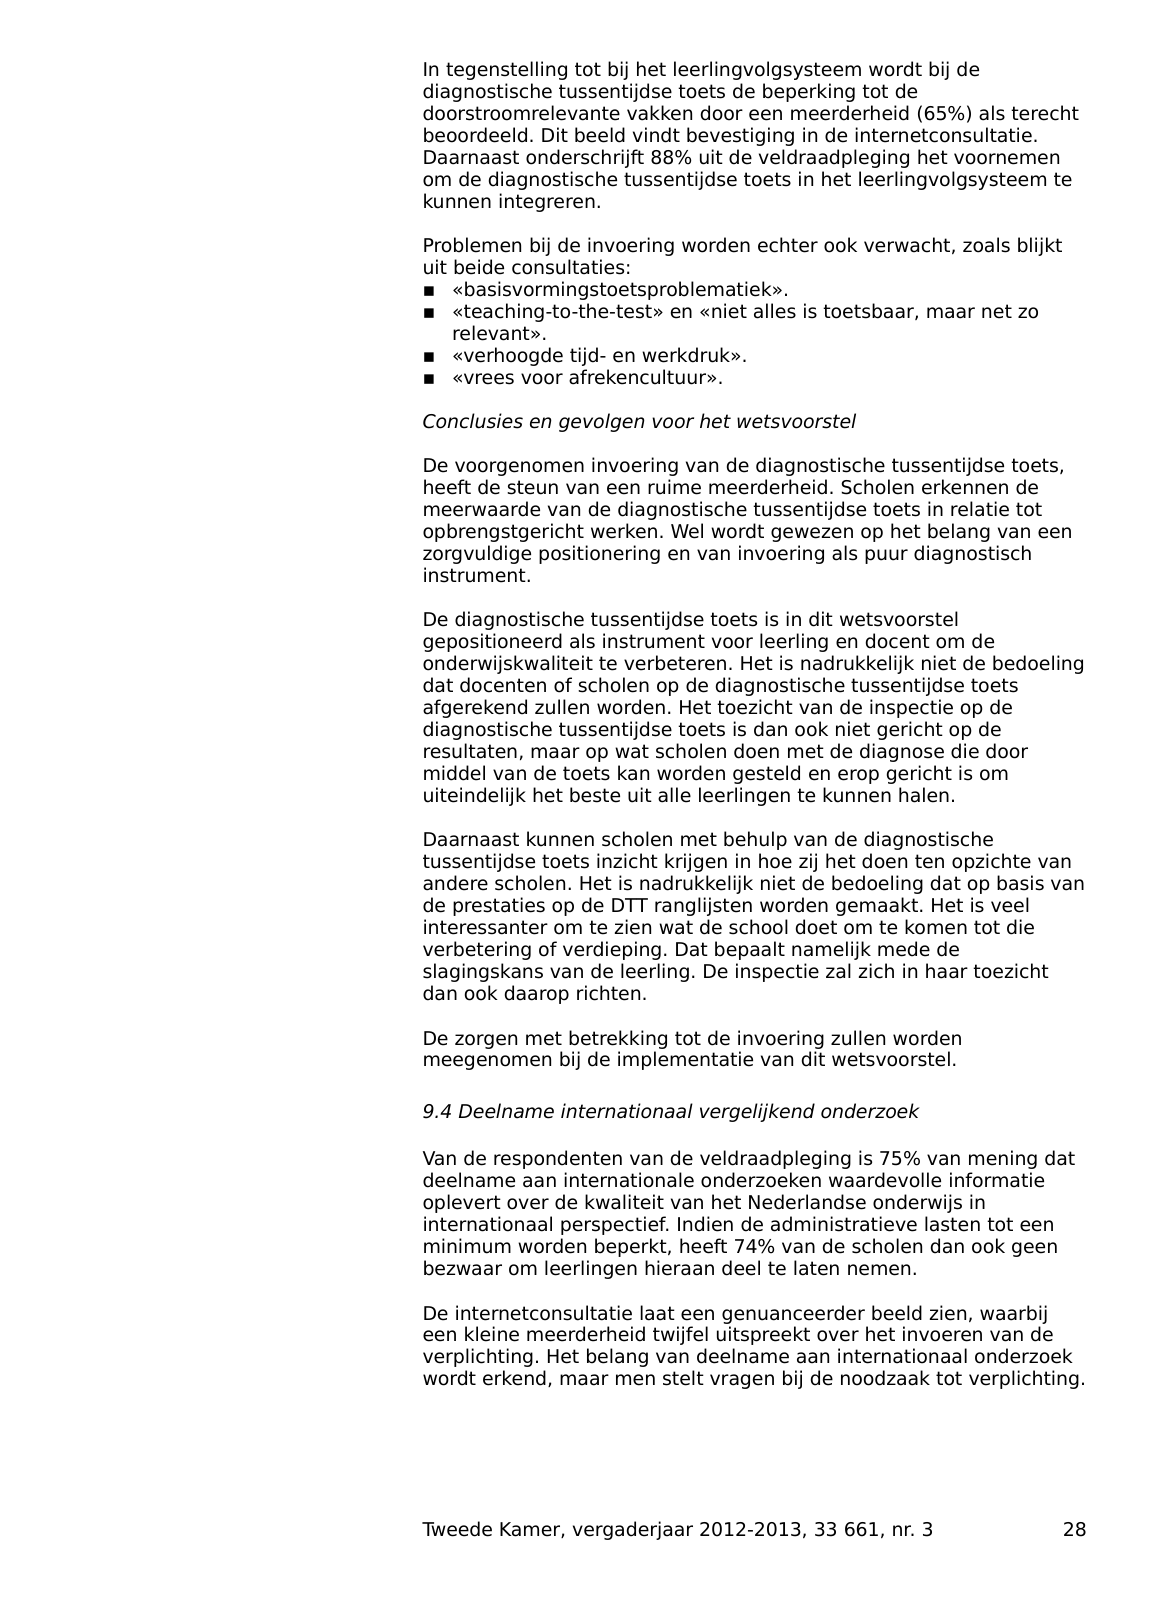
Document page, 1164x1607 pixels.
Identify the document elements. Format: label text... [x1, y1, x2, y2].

text ▪ «verhoogde tijd- en werkdruk». [422, 345, 1087, 367]
text In tegenstelling tot bij het leerlingvolgsysteem wordt bij de diagnostische tussentijdse toets de beperking tot de doorstroomrelevante vakken door een meerderheid (65%) als terecht beoordeeld. Dit beeld vindt bevestiging in de internetconsultatie. Daarnaast onderschrijft 88% uit de veldraadpleging het voornemen om de diagnostische tussentijdse toets in het leerlingvolgsysteem te kunnen integreren. [422, 59, 1087, 213]
text De internetconsultatie laat een genuanceerder beeld zien, waarbij een kleine meerderheid twijfel uitspreekt over het invoeren van de verplichting. Het belang van deelname aan internationaal onderzoek wordt erkend, maar men stelt vragen bij de noodzaak tot verplichting. [422, 1302, 1087, 1390]
text ▪ «teaching-to-the-test» en «niet alles is toetsbaar, maar net zo relevant». [422, 301, 1087, 345]
subtitle Conclusies en gevolgen voor het wetsvoorstel [422, 411, 1087, 433]
text De diagnostische tussentijdse toets is in dit wetsvoorstel gepositioneerd als instrument voor leerling en docent om de onderwijskwaliteit te verbeteren. Het is nadrukkelijk niet de bedoeling dat docenten of scholen op de diagnostische tussentijdse toets afgerekend zullen worden. Het toezicht van de inspectie op de diagnostische tussentijdse toets is dan ook niet gericht op de resultaten, maar op wat scholen doen met de diagnose die door middel van de toets kan worden gesteld en erop gericht is om uiteindelijk het beste uit alle leerlingen te kunnen halen. [422, 609, 1087, 807]
subtitle 9.4 Deelname internationaal vergelijkend onderzoek [422, 1101, 1087, 1123]
text De zorgen met betrekking tot de invoering zullen worden meegenomen bij de implementatie van dit wetsvoorstel. [422, 1027, 1087, 1071]
text Problemen bij de invoering worden echter ook verwacht, zoals blijkt uit beide consultaties: [422, 235, 1087, 279]
text ▪ «vrees voor afrekencultuur». [422, 367, 1087, 389]
text Van de respondenten van de veldraadpleging is 75% van mening dat deelname aan internationale onderzoeken waardevolle informatie oplevert over de kwaliteit van het Nederlandse onderwijs in internationaal perspectief. Indien de administratieve lasten tot een minimum worden beperkt, heeft 74% van de scholen dan ook geen bezwaar om leerlingen hieraan deel te laten nemen. [422, 1148, 1087, 1280]
text Daarnaast kunnen scholen met behulp van de diagnostische tussentijdse toets inzicht krijgen in hoe zij het doen ten opzichte van andere scholen. Het is nadrukkelijk niet de bedoeling dat op basis van de prestaties op de DTT ranglijsten worden gemaakt. Het is veel interessanter om te zien wat de school doet om te komen tot die verbetering of verdieping. Dat bepaalt namelijk mede de slagingskans van de leerling. De inspectie zal zich in haar toezicht dan ook daarop richten. [422, 829, 1087, 1005]
text ▪ «basisvormingstoetsproblematiek». [422, 279, 1087, 301]
text De voorgenomen invoering van de diagnostische tussentijdse toets, heeft de steun van een ruime meerderheid. Scholen erkennen de meerwaarde van de diagnostische tussentijdse toets in relatie tot opbrengstgericht werken. Wel wordt gewezen op het belang van een zorgvuldige positionering en van invoering als puur diagnostisch instrument. [422, 455, 1087, 587]
